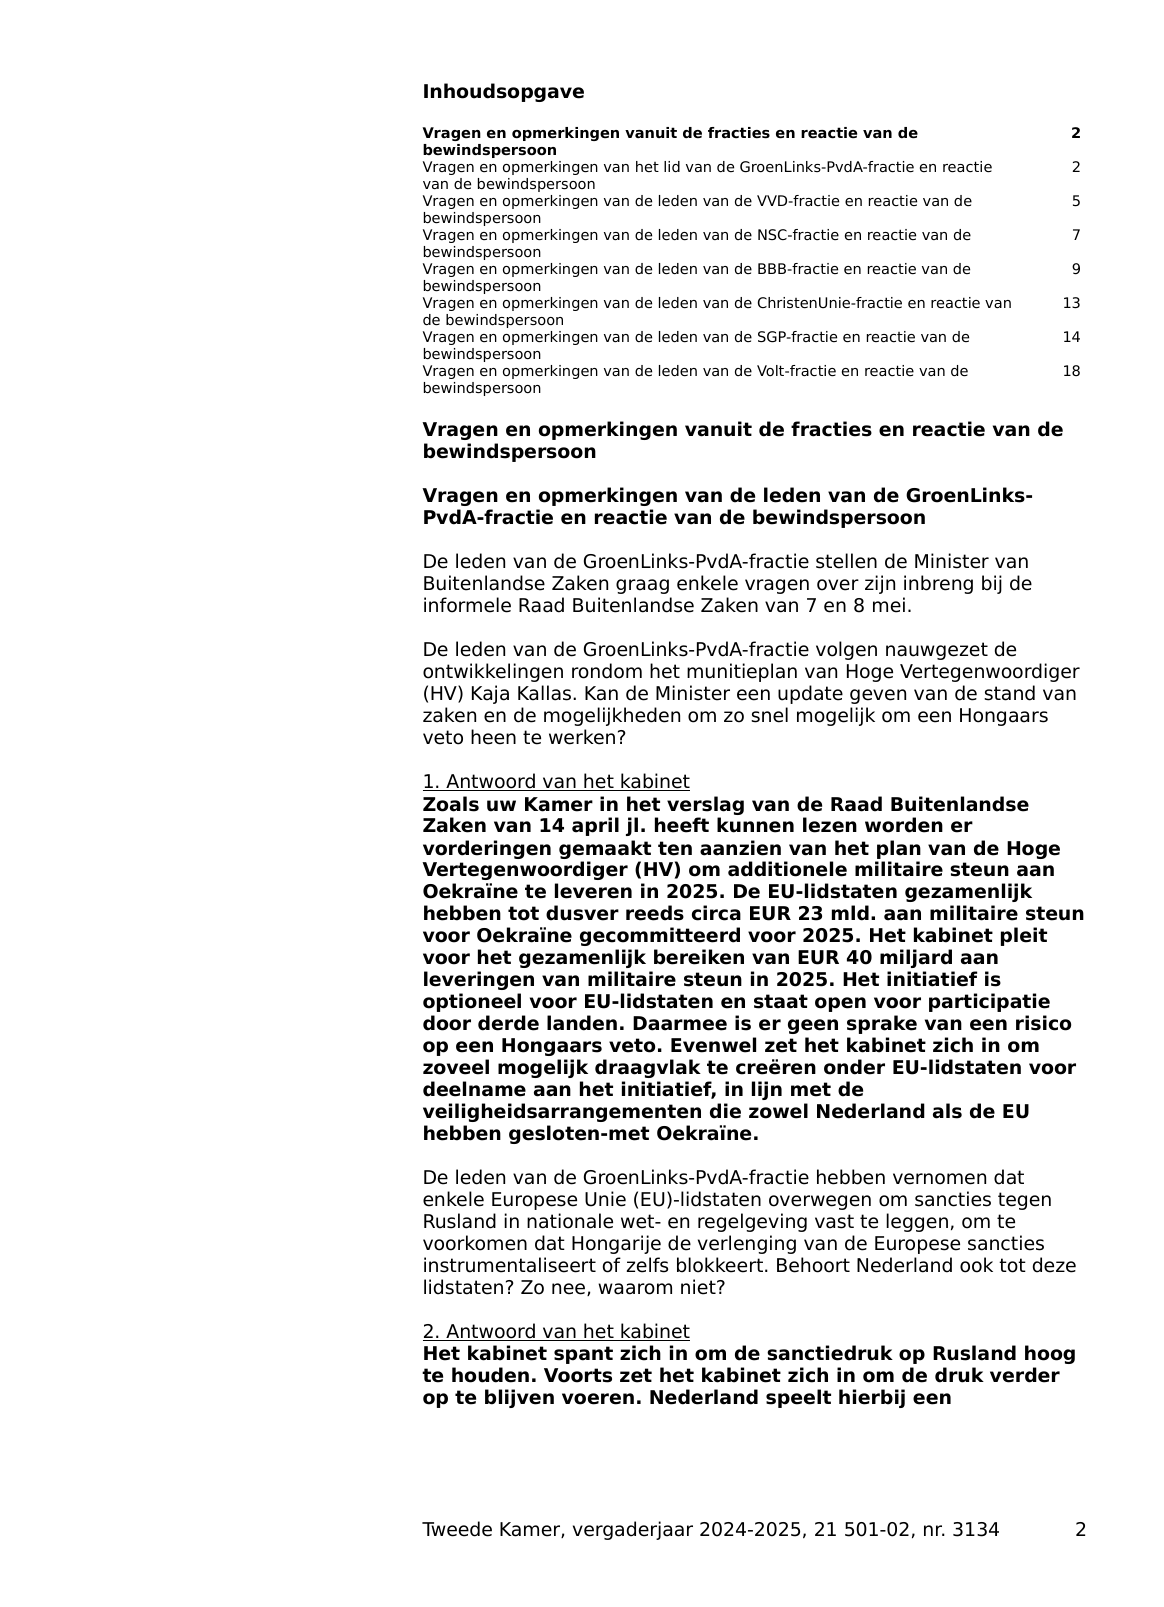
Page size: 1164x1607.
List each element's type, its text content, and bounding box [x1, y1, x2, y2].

text 1. Antwoord van het kabinet [422, 771, 1087, 793]
table_cell Vragen en opmerkingen van de leden van de Volt-fractie en reactie van de bewindspersoon [422, 363, 1013, 397]
table_cell Vragen en opmerkingen van de leden van de ChristenUnie-fractie en reactie van de bewindspersoon [422, 295, 1013, 329]
table_cell 7 [1013, 227, 1087, 261]
table_header Vragen en opmerkingen vanuit de fracties en reactie van de bewindspersoon [422, 125, 1013, 159]
table_cell Vragen en opmerkingen van de leden van de NSC-fractie en reactie van de bewindspersoon [422, 227, 1013, 261]
text Zoals uw Kamer in het verslag van de Raad Buitenlandse Zaken van 14 april jl. heeft kunnen lezen worden er vorderingen gemaakt ten aanzien van het plan van de Hoge Vertegenwoordiger (HV) om additionele militaire steun aan Oekraïne te leveren in 2025. De EU-lidstaten gezamenlijk hebben tot dusver reeds circa EUR 23 mld. aan militaire steun voor Oekraïne gecommitteerd voor 2025. Het kabinet pleit voor het gezamenlijk bereiken van EUR 40 miljard aan leveringen van militaire steun in 2025. Het initiatief is optioneel voor EU-lidstaten en staat open voor participatie door derde landen. Daarmee is er geen sprake van een risico op een Hongaars veto. Evenwel zet het kabinet zich in om zoveel mogelijk draagvlak te creëren onder EU-lidstaten voor deelname aan het initiatief, in lijn met de veiligheidsarrangementen die zowel Nederland als de EU hebben gesloten-met Oekraïne. [422, 793, 1087, 1145]
table_cell Vragen en opmerkingen van de leden van de VVD-fractie en reactie van de bewindspersoon [422, 193, 1013, 227]
table_cell 5 [1013, 193, 1087, 227]
table_cell Vragen en opmerkingen van de leden van de SGP-fractie en reactie van de bewindspersoon [422, 329, 1013, 363]
table_cell Vragen en opmerkingen van de leden van de BBB-fractie en reactie van de bewindspersoon [422, 261, 1013, 295]
text 2. Antwoord van het kabinet [422, 1321, 1087, 1343]
text De leden van de GroenLinks-PvdA-fractie volgen nauwgezet de ontwikkelingen rondom het munitieplan van Hoge Vertegenwoordiger (HV) Kaja Kallas. Kan de Minister een update geven van de stand van zaken en de mogelijkheden om zo snel mogelijk om een Hongaars veto heen te werken? [422, 639, 1087, 749]
table_cell 13 [1013, 295, 1087, 329]
table_header 2 [1013, 125, 1087, 159]
table_cell 9 [1013, 261, 1087, 295]
subtitle Inhoudsopgave [422, 81, 1087, 103]
subtitle Vragen en opmerkingen vanuit de fracties en reactie van de bewindspersoon [422, 419, 1087, 463]
text De leden van de GroenLinks-PvdA-fractie hebben vernomen dat enkele Europese Unie (EU)-lidstaten overwegen om sancties tegen Rusland in nationale wet- en regelgeving vast te leggen, om te voorkomen dat Hongarije de verlenging van de Europese sancties instrumentaliseert of zelfs blokkeert. Behoort Nederland ook tot deze lidstaten? Zo nee, waarom niet? [422, 1167, 1087, 1299]
subtitle Vragen en opmerkingen van de leden van de GroenLinks-PvdA-fractie en reactie van de bewindspersoon [422, 485, 1087, 529]
table_cell Vragen en opmerkingen van het lid van de GroenLinks-PvdA-fractie en reactie van de bewindspersoon [422, 159, 1013, 193]
table_cell 2 [1013, 159, 1087, 193]
text De leden van de GroenLinks-PvdA-fractie stellen de Minister van Buitenlandse Zaken graag enkele vragen over zijn inbreng bij de informele Raad Buitenlandse Zaken van 7 en 8 mei. [422, 551, 1087, 617]
text Het kabinet spant zich in om de sanctiedruk op Rusland hoog te houden. Voorts zet het kabinet zich in om de druk verder op te blijven voeren. Nederland speelt hierbij een [422, 1343, 1087, 1409]
table_cell 14 [1013, 329, 1087, 363]
table_cell 18 [1013, 363, 1087, 397]
